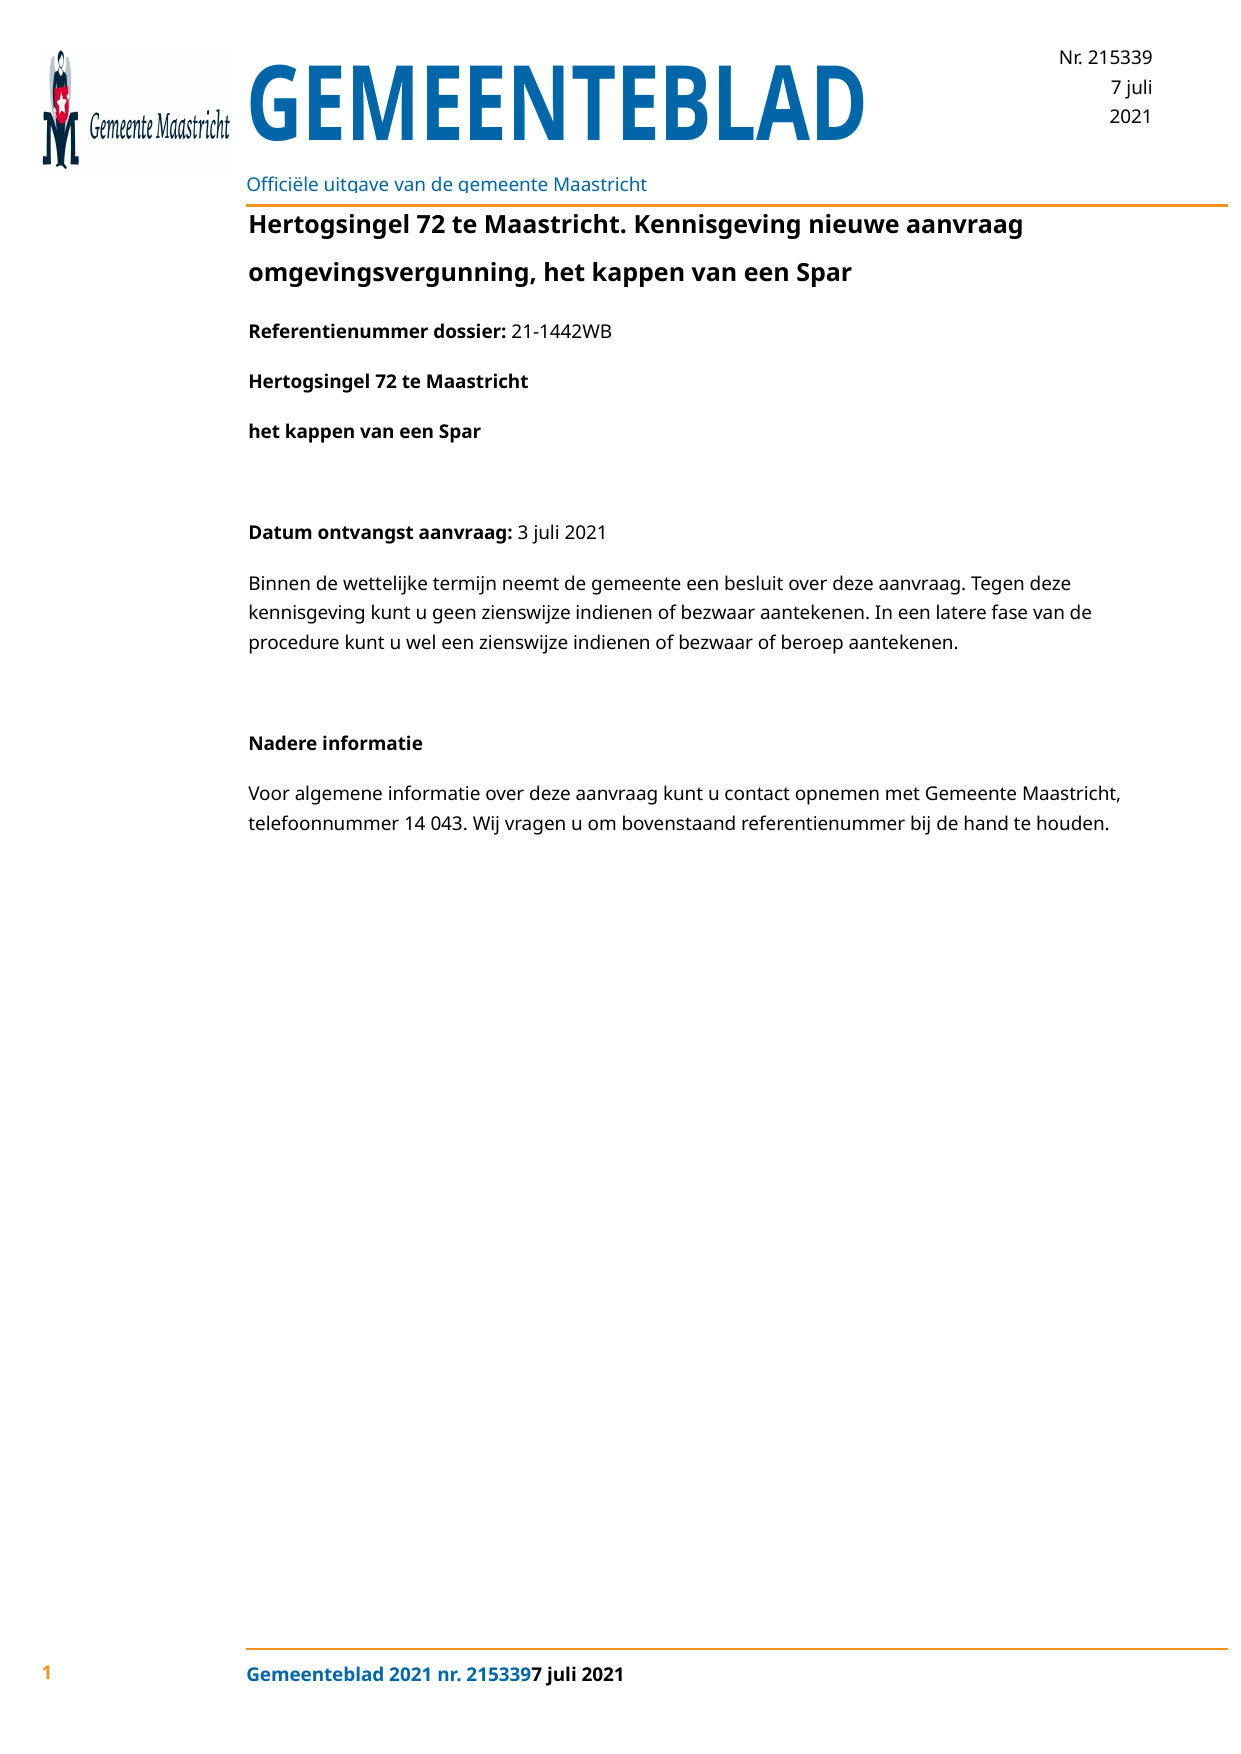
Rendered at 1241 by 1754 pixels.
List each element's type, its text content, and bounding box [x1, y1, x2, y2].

text Binnen de wettelijke termijn neemt de gemeente een besluit over deze aanvraag. Tegen deze kennisgeving kunt u geen zienswijze indienen of bezwaar aantekenen. In een latere fase van de procedure kunt u wel een zienswijze indienen of bezwaar of beroep aantekenen. [248, 570, 1152, 655]
text het kappen van een Spar [248, 419, 1152, 444]
text Voor algemene informatie over deze aanvraag kunt u contact opnemen met Gemeente Maastricht, telefoonnummer 14 043. Wij vragen u om bovenstaand referentienummer bij de hand te houden. [248, 780, 1152, 836]
text Hertogsingel 72 te Maastricht [248, 368, 1152, 394]
picture [41, 47, 231, 172]
text Datum ontvangst aanvraag: 3 juli 2021 [248, 519, 1152, 545]
text Nadere informatie [248, 730, 1152, 756]
text Referentienummer dossier: 21-1442WB [248, 318, 1152, 344]
text Hertogsingel 72 te Maastricht. Kennisgeving nieuwe aanvraag omgevingsvergunning, het kappen van een Spar [248, 207, 1152, 288]
